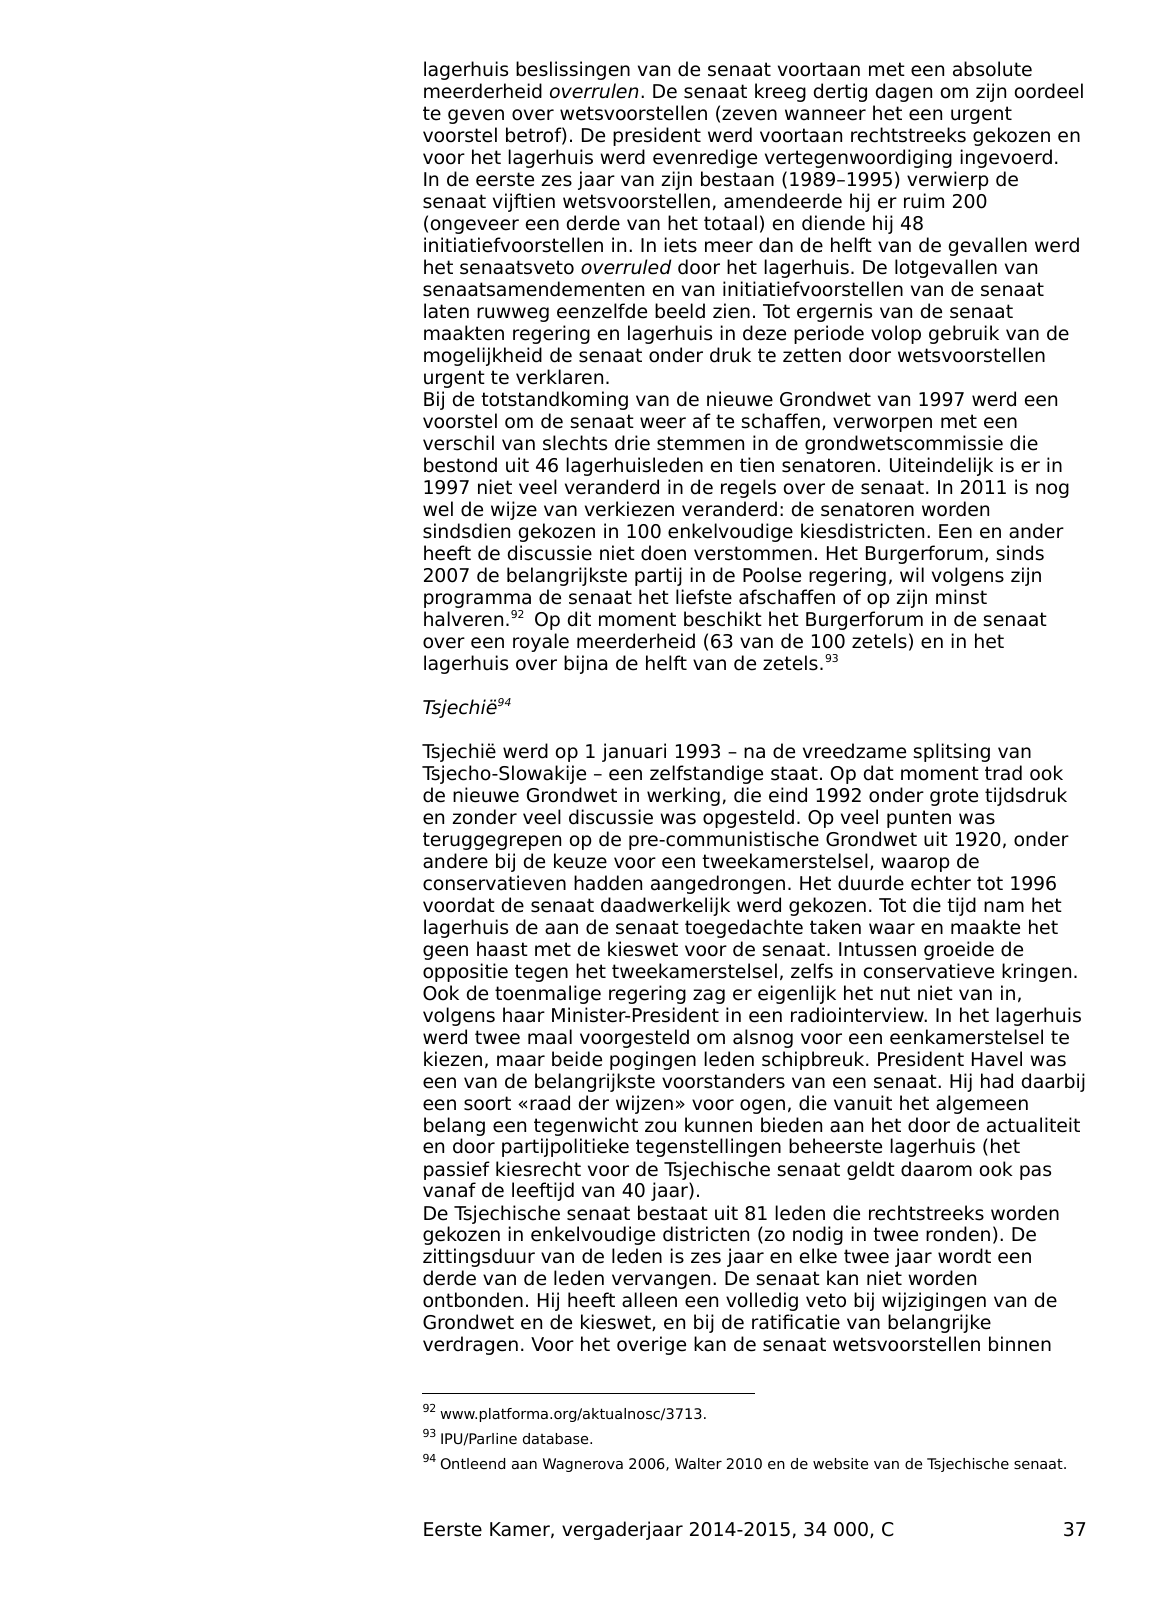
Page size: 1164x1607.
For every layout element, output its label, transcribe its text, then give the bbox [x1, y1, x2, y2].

text Ontleend aan Wagnerova 2006, Walter 2010 en de website van de Tsjechische senaat. [422, 1452, 1087, 1474]
text Bij de totstandkoming van de nieuwe Grondwet van 1997 werd een voorstel om de senaat weer af te schaffen, verworpen met een verschil van slechts drie stemmen in de grondwetscommissie die bestond uit 46 lagerhuisleden en tien senatoren. Uiteindelijk is er in 1997 niet veel veranderd in de regels over de senaat. In 2011 is nog wel de wijze van verkiezen veranderd: de senatoren worden sindsdien gekozen in 100 enkelvoudige kiesdistricten. Een en ander heeft de discussie niet doen verstommen. Het Burgerforum, sinds 2007 de belangrijkste partij in de Poolse regering, wil volgens zijn programma de senaat het liefste afschaffen of op zijn minst halveren. Op dit moment beschikt het Burgerforum in de senaat over een royale meerderheid (63 van de 100 zetels) en in het lagerhuis over bijna de helft van de zetels. [422, 389, 1087, 674]
text In de eerste zes jaar van zijn bestaan (1989–1995) verwierp de senaat vijftien wetsvoorstellen, amendeerde hij er ruim 200 (ongeveer een derde van het totaal) en diende hij 48 initiatiefvoorstellen in. In iets meer dan de helft van de gevallen werd het senaatsveto overruled door het lagerhuis. De lotgevallen van senaatsamendementen en van initiatiefvoorstellen van de senaat laten ruwweg eenzelfde beeld zien. Tot ergernis van de senaat maakten regering en lagerhuis in deze periode volop gebruik van de mogelijkheid de senaat onder druk te zetten door wetsvoorstellen urgent te verklaren. [422, 169, 1087, 389]
text lagerhuis beslissingen van de senaat voortaan met een absolute meerderheid overrulen. De senaat kreeg dertig dagen om zijn oordeel te geven over wetsvoorstellen (zeven wanneer het een urgent voorstel betrof). De president werd voortaan rechtstreeks gekozen en voor het lagerhuis werd evenredige vertegenwoordiging ingevoerd. [422, 59, 1087, 169]
text www.platforma.org/aktualnosc/3713. [422, 1402, 1087, 1424]
text IPU/Parline database. [422, 1427, 1087, 1449]
subtitle Tsjechië [422, 697, 1087, 719]
text De Tsjechische senaat bestaat uit 81 leden die rechtstreeks worden gekozen in enkelvoudige districten (zo nodig in twee ronden). De zittingsduur van de leden is zes jaar en elke twee jaar wordt een derde van de leden vervangen. De senaat kan niet worden ontbonden. Hij heeft alleen een volledig veto bij wijzigingen van de Grondwet en de kieswet, en bij de ratificatie van belangrijke verdragen. Voor het overige kan de senaat wetsvoorstellen binnen [422, 1202, 1087, 1356]
text Tsjechië werd op 1 januari 1993 – na de vreedzame splitsing van Tsjecho-Slowakije – een zelfstandige staat. Op dat moment trad ook de nieuwe Grondwet in werking, die eind 1992 onder grote tijdsdruk en zonder veel discussie was opgesteld. Op veel punten was teruggegrepen op de pre-communistische Grondwet uit 1920, onder andere bij de keuze voor een tweekamerstelsel, waarop de conservatieven hadden aangedrongen. Het duurde echter tot 1996 voordat de senaat daadwerkelijk werd gekozen. Tot die tijd nam het lagerhuis de aan de senaat toegedachte taken waar en maakte het geen haast met de kieswet voor de senaat. Intussen groeide de oppositie tegen het tweekamerstelsel, zelfs in conservatieve kringen. Ook de toenmalige regering zag er eigenlijk het nut niet van in, volgens haar Minister-President in een radiointerview. In het lagerhuis werd twee maal voorgesteld om alsnog voor een eenkamerstelsel te kiezen, maar beide pogingen leden schipbreuk. President Havel was een van de belangrijkste voorstanders van een senaat. Hij had daarbij een soort «raad der wijzen» voor ogen, die vanuit het algemeen belang een tegenwicht zou kunnen bieden aan het door de actualiteit en door partijpolitieke tegenstellingen beheerste lagerhuis (het passief kiesrecht voor de Tsjechische senaat geldt daarom ook pas vanaf de leeftijd van 40 jaar). [422, 741, 1087, 1202]
